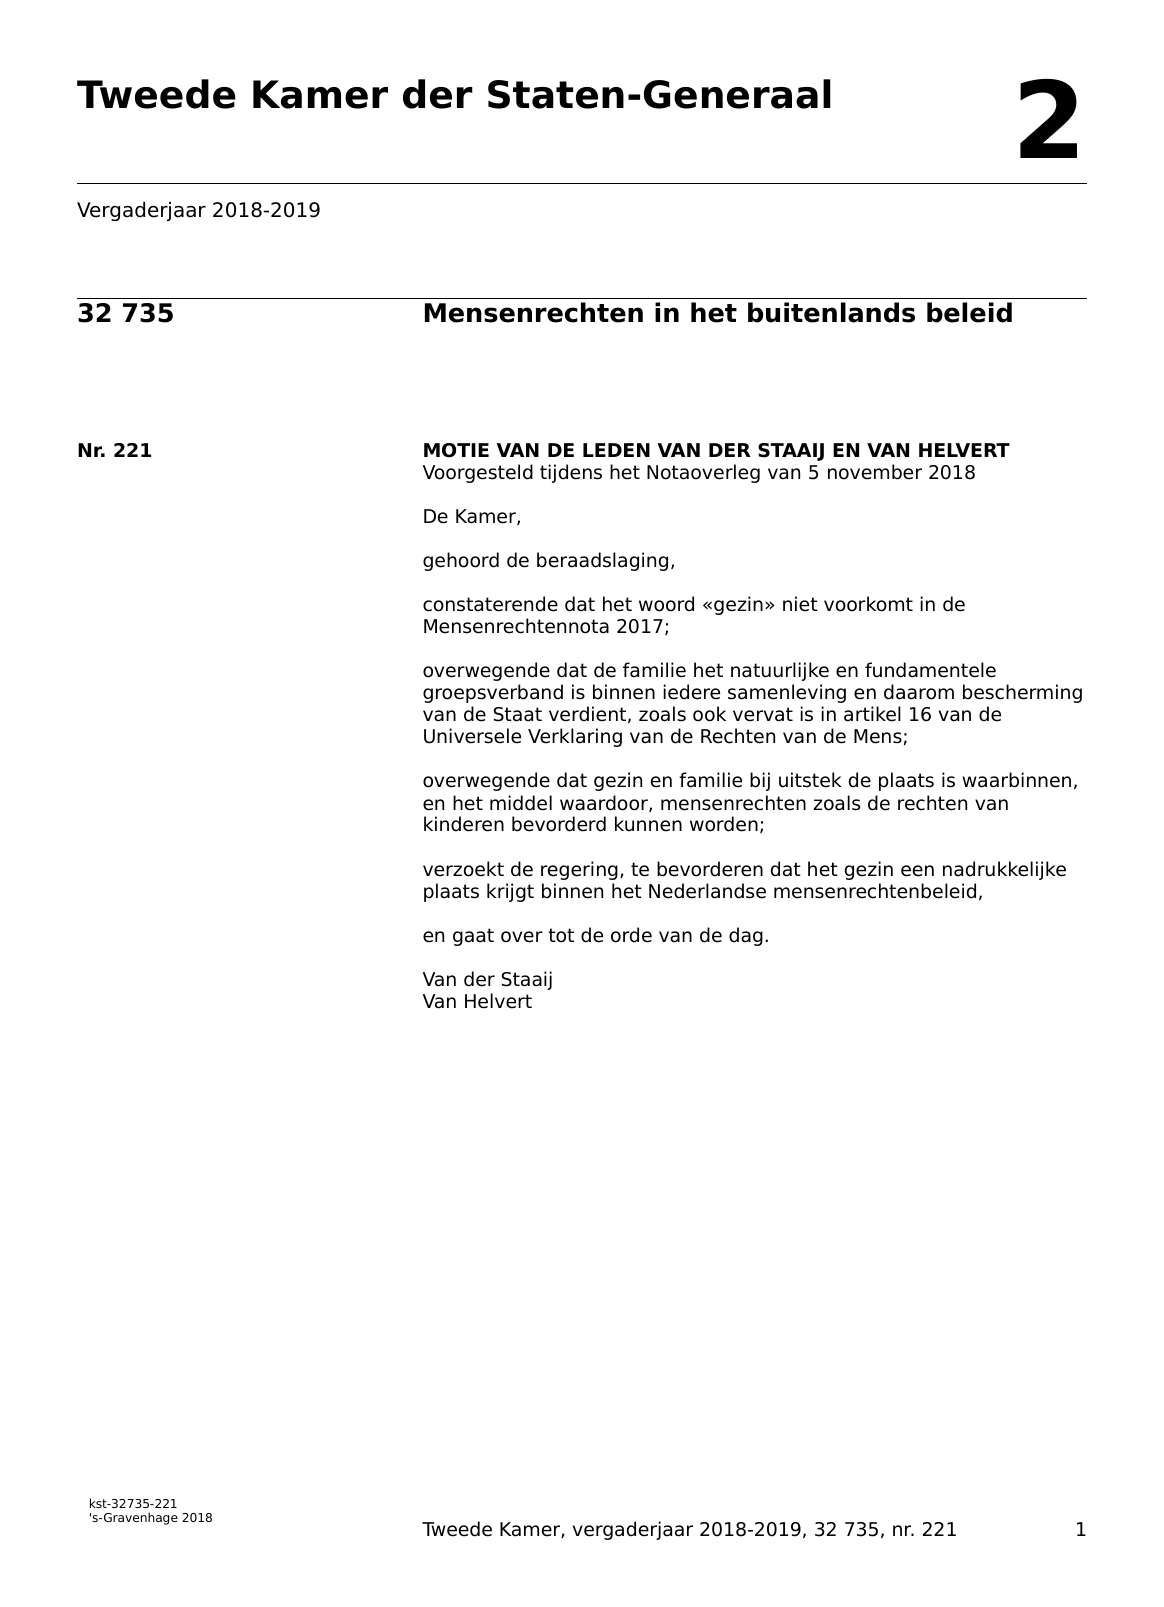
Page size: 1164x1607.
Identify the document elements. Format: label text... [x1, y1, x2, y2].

subtitle Nr. 221 MOTIE VAN DE LEDEN VAN DER STAAIJ EN VAN HELVERT [77, 440, 1087, 462]
text overwegende dat de familie het natuurlijke en fundamentele groepsverband is binnen iedere samenleving en daarom bescherming van de Staat verdient, zoals ook vervat is in artikel 16 van de Universele Verklaring van de Rechten van de Mens; [422, 660, 1087, 748]
text gehoord de beraadslaging, [422, 550, 1087, 572]
table_header 2 [886, 59, 1087, 183]
text Van der Staaij [422, 969, 1087, 991]
text Van Helvert [422, 991, 1087, 1013]
text De Kamer, [422, 506, 1087, 528]
text constaterende dat het woord «gezin» niet voorkomt in de Mensenrechtennota 2017; [422, 594, 1087, 638]
text verzoekt de regering, te bevorderen dat het gezin een nadrukkelijke plaats krijgt binnen het Nederlandse mensenrechtenbeleid, [422, 858, 1087, 902]
text overwegende dat gezin en familie bij uitstek de plaats is waarbinnen, en het middel waardoor, mensenrechten zoals de rechten van kinderen bevorderd kunnen worden; [422, 770, 1087, 836]
table_header Tweede Kamer der Staten-Generaal [77, 59, 886, 183]
text kst-32735-221 [88, 1497, 323, 1511]
table_cell Vergaderjaar 2018-2019 [77, 184, 1087, 298]
text Voorgesteld tijdens het Notaoverleg van 5 november 2018 [422, 462, 1087, 484]
subtitle 32 735 Mensenrechten in het buitenlands beleid [77, 299, 1087, 329]
text en gaat over tot de orde van de dag. [422, 925, 1087, 947]
text 's-Gravenhage 2018 [88, 1511, 323, 1525]
